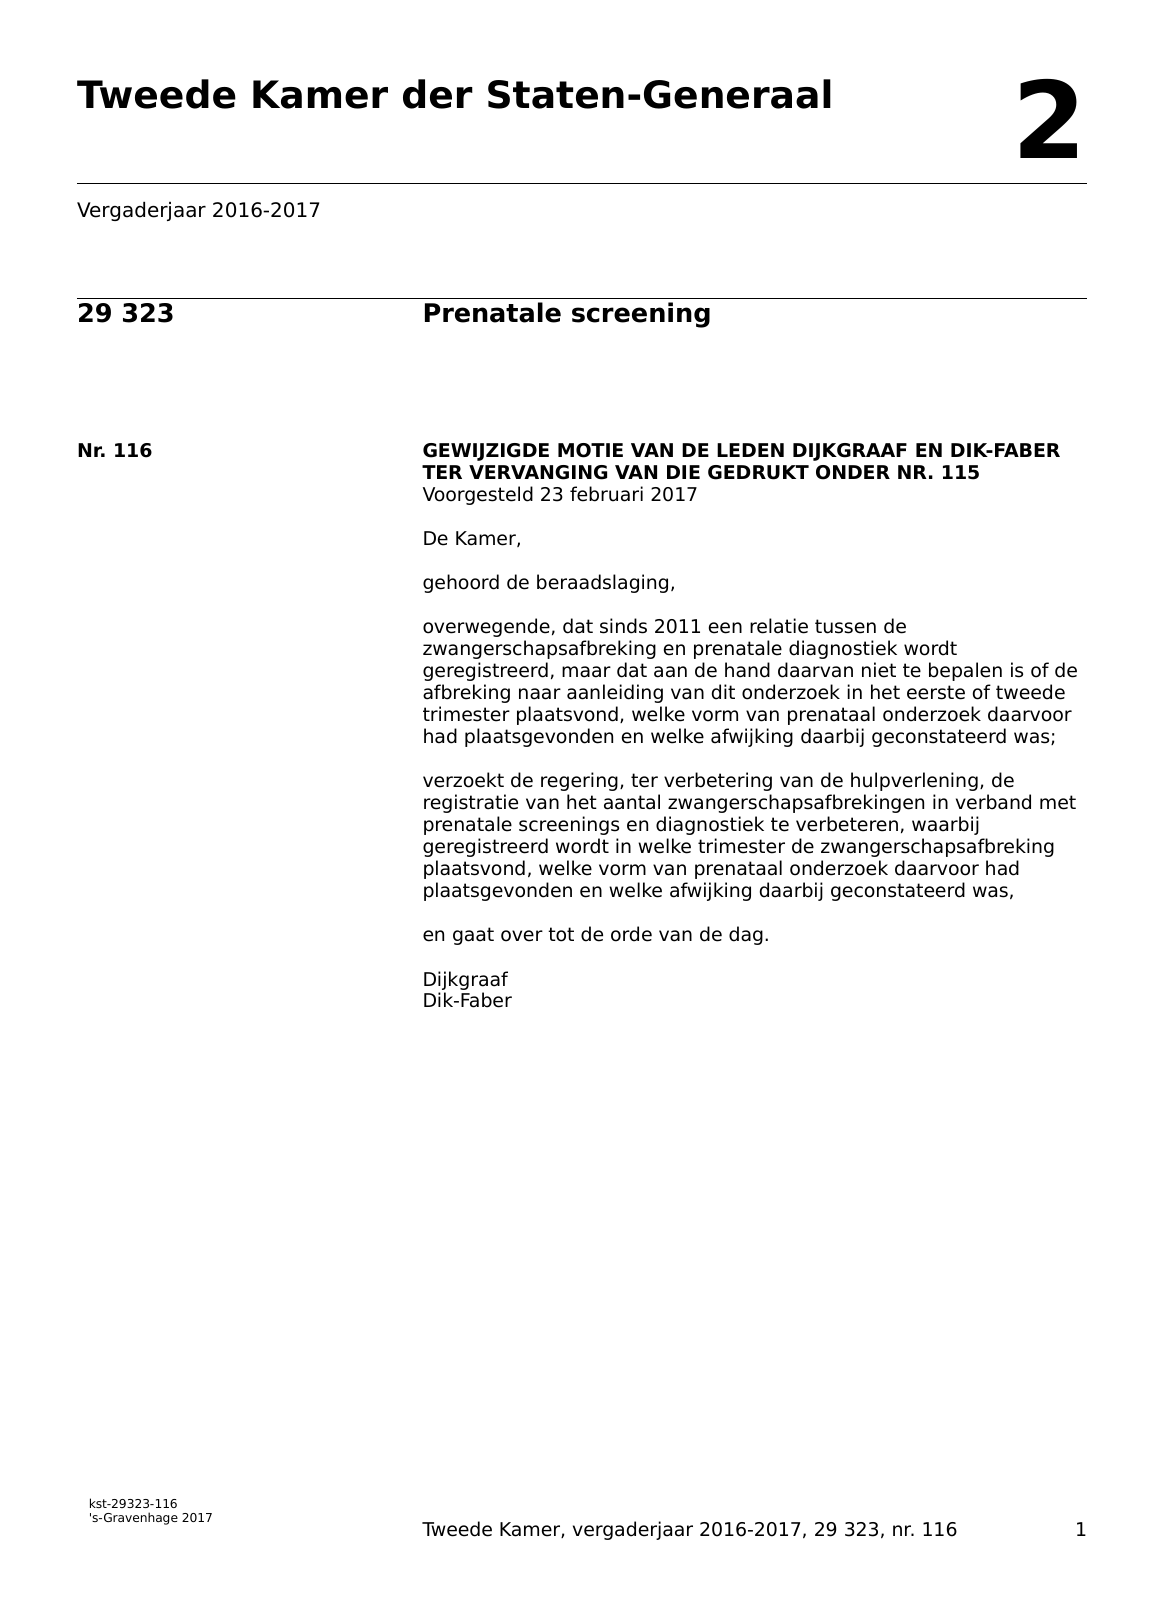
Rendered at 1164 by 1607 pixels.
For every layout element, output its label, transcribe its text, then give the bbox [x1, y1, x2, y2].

text De Kamer, [422, 528, 1087, 550]
text verzoekt de regering, ter verbetering van de hulpverlening, de registratie van het aantal zwangerschapsafbrekingen in verband met prenatale screenings en diagnostiek te verbeteren, waarbij geregistreerd wordt in welke trimester de zwangerschapsafbreking plaatsvond, welke vorm van prenataal onderzoek daarvoor had plaatsgevonden en welke afwijking daarbij geconstateerd was, [422, 770, 1087, 902]
text Dijkgraaf [422, 968, 1087, 990]
text en gaat over tot de orde van de dag. [422, 924, 1087, 946]
text overwegende, dat sinds 2011 een relatie tussen de zwangerschapsafbreking en prenatale diagnostiek wordt geregistreerd, maar dat aan de hand daarvan niet te bepalen is of de afbreking naar aanleiding van dit onderzoek in het eerste of tweede trimester plaatsvond, welke vorm van prenataal onderzoek daarvoor had plaatsgevonden en welke afwijking daarbij geconstateerd was; [422, 616, 1087, 748]
subtitle 29 323 Prenatale screening [77, 299, 1087, 329]
text kst-29323-116 [88, 1497, 323, 1511]
table_header Tweede Kamer der Staten-Generaal [77, 59, 886, 183]
text Voorgesteld 23 februari 2017 [422, 484, 1087, 506]
text Dik-Faber [422, 990, 1087, 1012]
subtitle Nr. 116 GEWIJZIGDE MOTIE VAN DE LEDEN DIJKGRAAF EN DIK-FABER TER VERVANGING VAN DIE GEDRUKT ONDER NR. 115 [77, 440, 1087, 484]
table_cell Vergaderjaar 2016-2017 [77, 184, 1087, 298]
text gehoord de beraadslaging, [422, 572, 1087, 594]
text 's-Gravenhage 2017 [88, 1511, 323, 1525]
table_header 2 [886, 59, 1087, 183]
